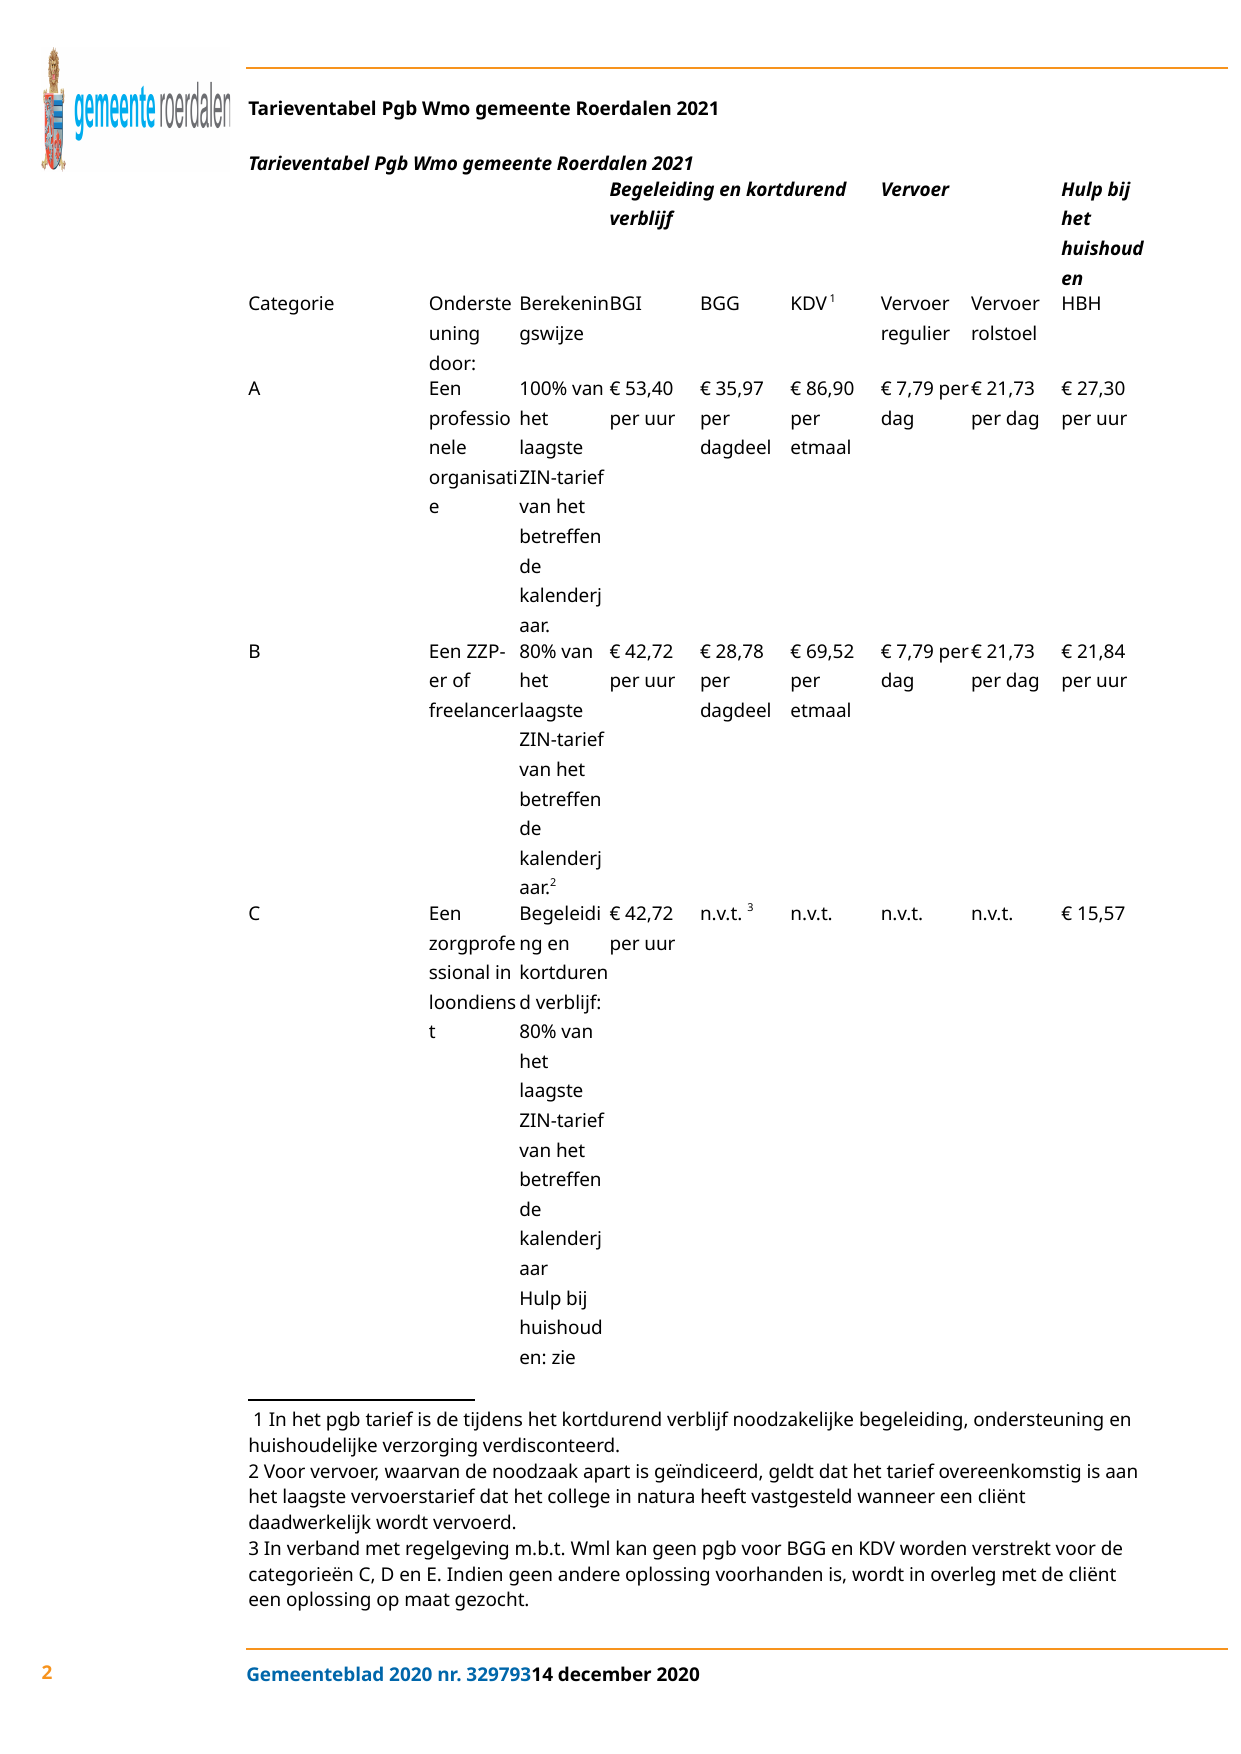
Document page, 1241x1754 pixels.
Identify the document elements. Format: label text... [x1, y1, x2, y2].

table_cell Begeleiding en kortdurend verblijf: 80% van het laagste ZIN-tarief van het betreffende kalenderjaar Hulp bij huishouden: zie [519, 900, 609, 1370]
table_cell € 7,79 per dag [881, 638, 971, 900]
table_cell HBH [1061, 291, 1152, 375]
table_cell Hulp bij het huishouden [1061, 176, 1152, 291]
table_cell € 27,30 per uur [1061, 375, 1152, 638]
table_cell [338, 638, 429, 900]
picture [41, 47, 231, 172]
table_cell BGG [700, 291, 790, 375]
table_cell Vervoer rolstoel [971, 291, 1061, 375]
table_cell Een professionele organisatie [429, 375, 519, 638]
table_cell € 42,72 per uur [609, 900, 700, 1370]
table_cell € 69,52 per etmaal [790, 638, 881, 900]
table_cell € 28,78 per dagdeel [700, 638, 790, 900]
table_cell € 42,72 per uur [609, 638, 700, 900]
table_cell 100% van het laagste ZIN-tarief van het betreffende kalenderjaar. [519, 375, 609, 638]
table_cell C [248, 900, 338, 1370]
table_cell 80% van het laagste ZIN-tarief van het betreffende kalenderjaar. [519, 638, 609, 900]
table_cell KDV [790, 291, 881, 375]
table_cell [338, 900, 429, 1370]
table_cell € 53,40 per uur [609, 375, 700, 638]
table_cell € 7,79 per dag [881, 375, 971, 638]
table_cell n.v.t. [790, 900, 881, 1370]
table_cell € 35,97 per dagdeel [700, 375, 790, 638]
table_cell Categorie [248, 291, 429, 375]
table_cell [338, 375, 429, 638]
table_cell € 21,73 per dag [971, 375, 1061, 638]
table_cell € 86,90 per etmaal [790, 375, 881, 638]
table_cell [248, 176, 609, 291]
table_cell € 21,73 per dag [971, 638, 1061, 900]
table_cell n.v.t. [700, 900, 790, 1370]
table_cell Vervoer regulier [881, 291, 971, 375]
table_cell Ondersteuning door: [429, 291, 519, 375]
table_cell € 15,57 [1061, 900, 1152, 1370]
table_cell Een ZZP-er of freelancer [429, 638, 519, 900]
table_header Tarieventabel Pgb Wmo gemeente Roerdalen 2021 [248, 150, 1152, 176]
table_cell A [248, 375, 338, 638]
table_cell n.v.t. [971, 900, 1061, 1370]
table_cell n.v.t. [881, 900, 971, 1370]
table_cell € 21,84 per uur [1061, 638, 1152, 900]
table_cell B [248, 638, 338, 900]
table_cell Een zorgprofessional in loondienst [429, 900, 519, 1370]
table_cell Begeleiding en kortdurend verblijf [609, 176, 881, 291]
text Tarieventabel Pgb Wmo gemeente Roerdalen 2021 [248, 95, 1152, 121]
table_cell Vervoer [881, 176, 1061, 291]
table_cell Berekeningswijze [519, 291, 609, 375]
table_cell BGI [609, 291, 700, 375]
